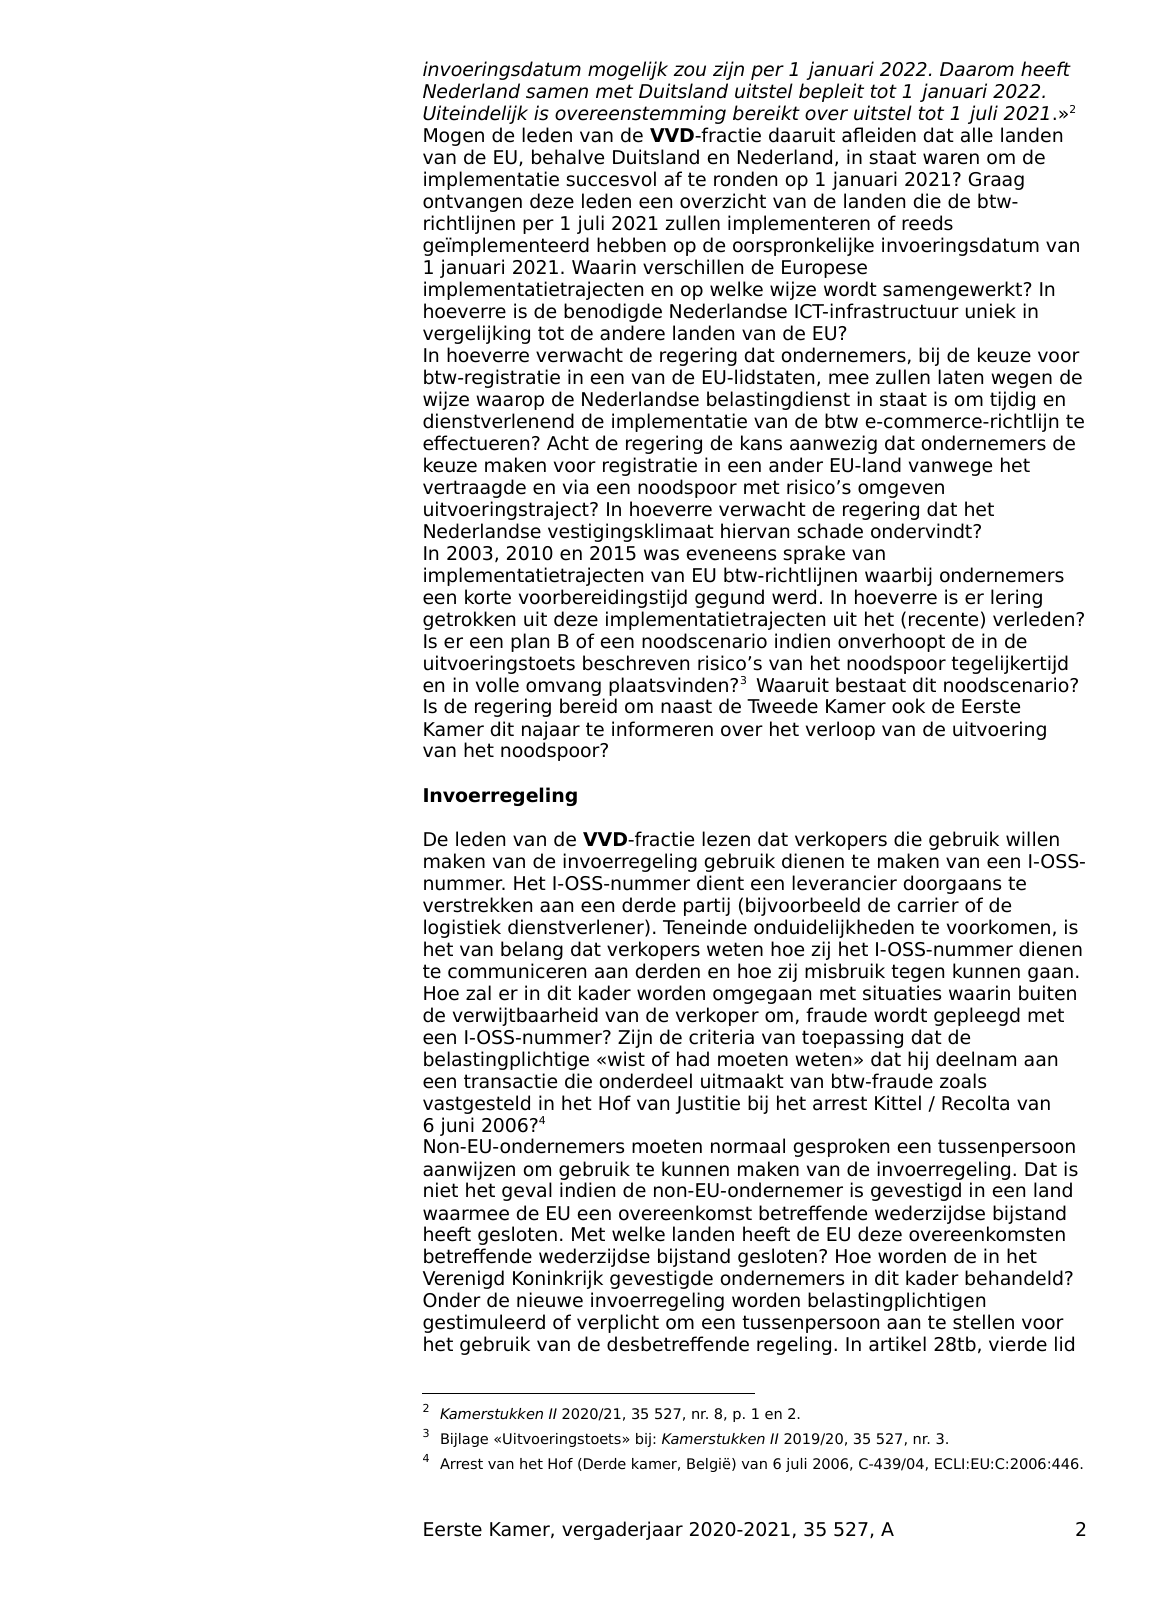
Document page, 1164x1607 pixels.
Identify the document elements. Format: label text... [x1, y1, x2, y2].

text Non-EU-ondernemers moeten normaal gesproken een tussenpersoon aanwijzen om gebruik te kunnen maken van de invoerregeling. Dat is niet het geval indien de non-EU-ondernemer is gevestigd in een land waarmee de EU een overeenkomst betreffende wederzijdse bijstand heeft gesloten. Met welke landen heeft de EU deze overeenkomsten betreffende wederzijdse bijstand gesloten? Hoe worden de in het Verenigd Koninkrijk gevestigde ondernemers in dit kader behandeld? [422, 1136, 1087, 1290]
text invoeringsdatum mogelijk zou zijn per 1 januari 2022. Daarom heeft Nederland samen met Duitsland uitstel bepleit tot 1 januari 2022. Uiteindelijk is overeenstemming bereikt over uitstel tot 1 juli 2021.» Mogen de leden van de VVD-fractie daaruit afleiden dat alle landen van de EU, behalve Duitsland en Nederland, in staat waren om de implementatie succesvol af te ronden op 1 januari 2021? Graag ontvangen deze leden een overzicht van de landen die de btw-richtlijnen per 1 juli 2021 zullen implementeren of reeds geïmplementeerd hebben op de oorspronkelijke invoeringsdatum van 1 januari 2021. Waarin verschillen de Europese implementatietrajecten en op welke wijze wordt samengewerkt? In hoeverre is de benodigde Nederlandse ICT-infrastructuur uniek in vergelijking tot de andere landen van de EU? [422, 59, 1087, 345]
text De leden van de VVD-fractie lezen dat verkopers die gebruik willen maken van de invoerregeling gebruik dienen te maken van een I-OSS-nummer. Het I-OSS-nummer dient een leverancier doorgaans te verstrekken aan een derde partij (bijvoorbeeld de carrier of de logistiek dienstverlener). Teneinde onduidelijkheden te voorkomen, is het van belang dat verkopers weten hoe zij het I-OSS-nummer dienen te communiceren aan derden en hoe zij misbruik tegen kunnen gaan. Hoe zal er in dit kader worden omgegaan met situaties waarin buiten de verwijtbaarheid van de verkoper om, fraude wordt gepleegd met een I-OSS-nummer? Zijn de criteria van toepassing dat de belastingplichtige «wist of had moeten weten» dat hij deelnam aan een transactie die onderdeel uitmaakt van btw-fraude zoals vastgesteld in het Hof van Justitie bij het arrest Kittel / Recolta van 6 juni 2006? [422, 829, 1087, 1136]
text Is er een plan B of een noodscenario indien onverhoopt de in de uitvoeringstoets beschreven risico’s van het noodspoor tegelijkertijd en in volle omvang plaatsvinden? Waaruit bestaat dit noodscenario? [422, 631, 1087, 696]
text Bijlage «Uitvoeringstoets» bij: Kamerstukken II 2019/20, 35 527, nr. 3. [422, 1427, 1087, 1449]
text Kamerstukken II 2020/21, 35 527, nr. 8, p. 1 en 2. [422, 1402, 1087, 1424]
text In 2003, 2010 en 2015 was eveneens sprake van implementatietrajecten van EU btw-richtlijnen waarbij ondernemers een korte voorbereidingstijd gegund werd. In hoeverre is er lering getrokken uit deze implementatietrajecten uit het (recente) verleden? [422, 543, 1087, 631]
text Is de regering bereid om naast de Tweede Kamer ook de Eerste Kamer dit najaar te informeren over het verloop van de uitvoering van het noodspoor? [422, 696, 1087, 762]
subtitle Invoerregeling [422, 784, 1087, 807]
text Onder de nieuwe invoerregeling worden belastingplichtigen gestimuleerd of verplicht om een tussenpersoon aan te stellen voor het gebruik van de desbetreffende regeling. In artikel 28tb, vierde lid [422, 1290, 1087, 1356]
text In hoeverre verwacht de regering dat ondernemers, bij de keuze voor btw-registratie in een van de EU-lidstaten, mee zullen laten wegen de wijze waarop de Nederlandse belastingdienst in staat is om tijdig en dienstverlenend de implementatie van de btw e-commerce-richtlijn te effectueren? Acht de regering de kans aanwezig dat ondernemers de keuze maken voor registratie in een ander EU-land vanwege het vertraagde en via een noodspoor met risico’s omgeven uitvoeringstraject? In hoeverre verwacht de regering dat het Nederlandse vestigingsklimaat hiervan schade ondervindt? [422, 345, 1087, 543]
text Arrest van het Hof (Derde kamer, België) van 6 juli 2006, C-439/04, ECLI:EU:C:2006:446. [422, 1452, 1087, 1474]
